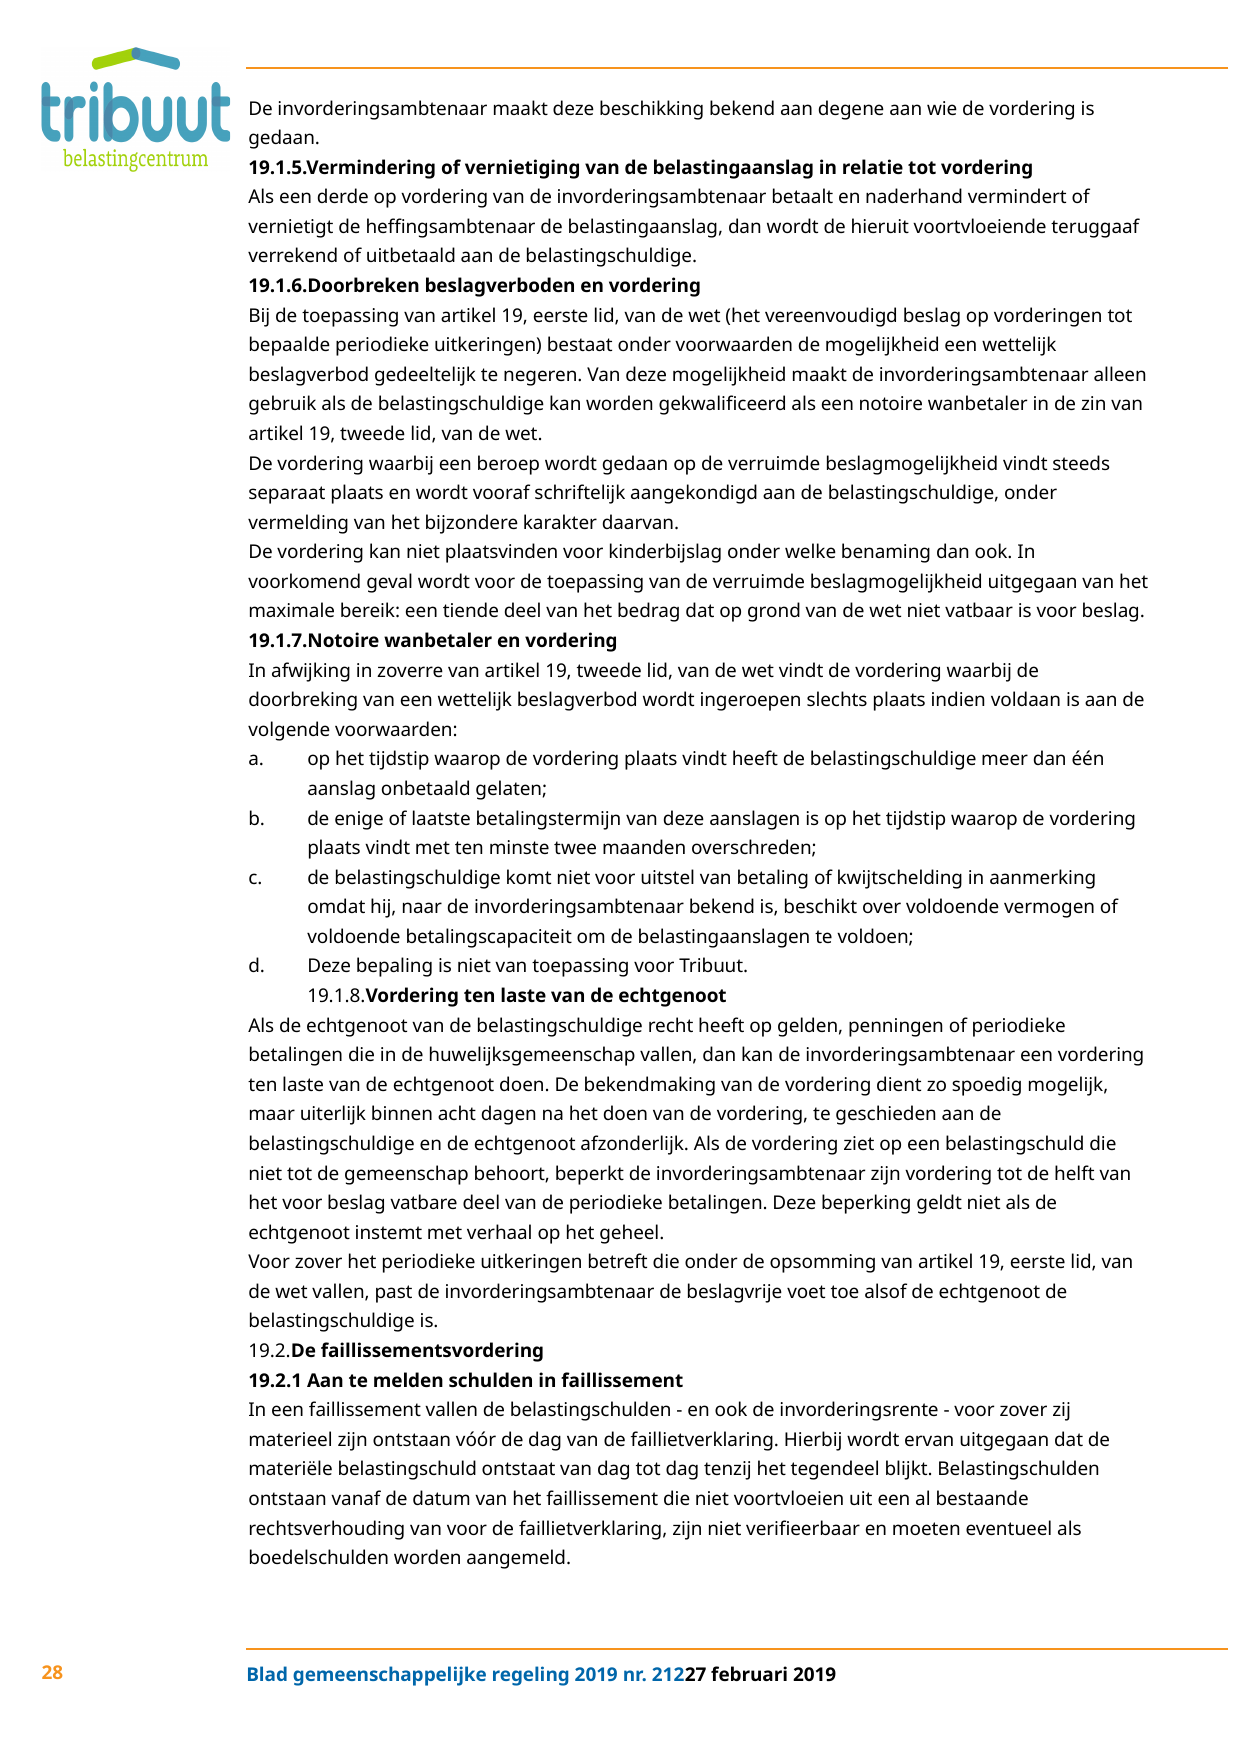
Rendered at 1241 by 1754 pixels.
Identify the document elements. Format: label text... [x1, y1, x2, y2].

text De invorderingsambtenaar maakt deze beschikking bekend aan degene aan wie de vordering is gedaan. [248, 95, 1152, 150]
text Als de echtgenoot van de belastingschuldige recht heeft op gelden, penningen of periodieke betalingen die in de huwelijksgemeenschap vallen, dan kan de invorderingsambtenaar een vordering ten laste van de echtgenoot doen. De bekendmaking van de vordering dient zo spoedig mogelijk, maar uiterlijk binnen acht dagen na het doen van de vordering, te geschieden aan de belastingschuldige en de echtgenoot afzonderlijk. Als de vordering ziet op een belastingschuld die niet tot de gemeenschap behoort, beperkt de invorderingsambtenaar zijn vordering tot de helft van het voor beslag vatbare deel van de periodieke betalingen. Deze beperking geldt niet als de echtgenoot instemt met verhaal op het geheel. [248, 1012, 1152, 1245]
text In afwijking in zoverre van artikel 19, tweede lid, van de wet vindt de vordering waarbij de doorbreking van een wettelijk beslagverbod wordt ingeroepen slechts plaats indien voldaan is aan de volgende voorwaarden: [248, 657, 1152, 742]
text De vordering kan niet plaatsvinden voor kinderbijslag onder welke benaming dan ook. In voorkomend geval wordt voor de toepassing van de verruimde beslagmogelijkheid uitgegaan van het maximale bereik: een tiende deel van het bedrag dat op grond van de wet niet vatbaar is voor beslag. [248, 538, 1152, 623]
text 19.2.1 Aan te melden schulden in faillissement [248, 1367, 1152, 1393]
text Bij de toepassing van artikel 19, eerste lid, van de wet (het vereenvoudigd beslag op vorderingen tot bepaalde periodieke uitkeringen) bestaat onder voorwaarden de mogelijkheid een wettelijk beslagverbod gedeeltelijk te negeren. Van deze mogelijkheid maakt de invorderingsambtenaar alleen gebruik als de belastingschuldige kan worden gekwalificeerd als een notoire wanbetaler in de zin van artikel 19, tweede lid, van de wet. [248, 302, 1152, 446]
text De vordering waarbij een beroep wordt gedaan op de verruimde beslagmogelijkheid vindt steeds separaat plaats en wordt vooraf schriftelijk aangekondigd aan de belastingschuldige, onder vermelding van het bijzondere karakter daarvan. [248, 450, 1152, 535]
text Voor zover het periodieke uitkeringen betreft die onder de opsomming van artikel 19, eerste lid, van de wet vallen, past de invorderingsambtenaar de beslagvrije voet toe alsof de echtgenoot de belastingschuldige is. [248, 1248, 1152, 1333]
list op het tijdstip waarop de vordering plaats vindt heeft de belastingschuldige meer dan één aanslag onbetaald gelaten; [248, 746, 1152, 801]
picture [41, 47, 231, 172]
list de belastingschuldige komt niet voor uitstel van betaling of kwijtschelding in aanmerking omdat hij, naar de invorderingsambtenaar bekend is, beschikt over voldoende vermogen of voldoende betalingscapaciteit om de belastingaanslagen te voldoen; [248, 864, 1152, 949]
text 19.1.5.Vermindering of vernietiging van de belastingaanslag in relatie tot vordering [248, 154, 1152, 180]
text 19.1.7.Notoire wanbetaler en vordering [248, 627, 1152, 653]
text Als een derde op vordering van de invorderingsambtenaar betaalt en naderhand vermindert of vernietigt de heffingsambtenaar de belastingaanslag, dan wordt de hieruit voortvloeiende teruggaaf verrekend of uitbetaald aan de belastingschuldige. [248, 183, 1152, 268]
text In een faillissement vallen de belastingschulden - en ook de invorderingsrente - voor zover zij materieel zijn ontstaan vóór de dag van de faillietverklaring. Hierbij wordt ervan uitgegaan dat de materiële belastingschuld ontstaat van dag tot dag tenzij het tegendeel blijkt. Belastingschulden ontstaan vanaf de datum van het faillissement die niet voortvloeien uit een al bestaande rechtsverhouding van voor de faillietverklaring, zijn niet verifieerbaar en moeten eventueel als boedelschulden worden aangemeld. [248, 1396, 1152, 1570]
list Deze bepaling is niet van toepassing voor Tribuut. [248, 953, 1152, 978]
list 19.1.8.Vordering ten laste van de echtgenoot [248, 982, 1152, 1008]
list de enige of laatste betalingstermijn van deze aanslagen is op het tijdstip waarop de vordering plaats vindt met ten minste twee maanden overschreden; [248, 805, 1152, 860]
text 19.2.De faillissementsvordering [248, 1337, 1152, 1363]
text 19.1.6.Doorbreken beslagverboden en vordering [248, 272, 1152, 298]
